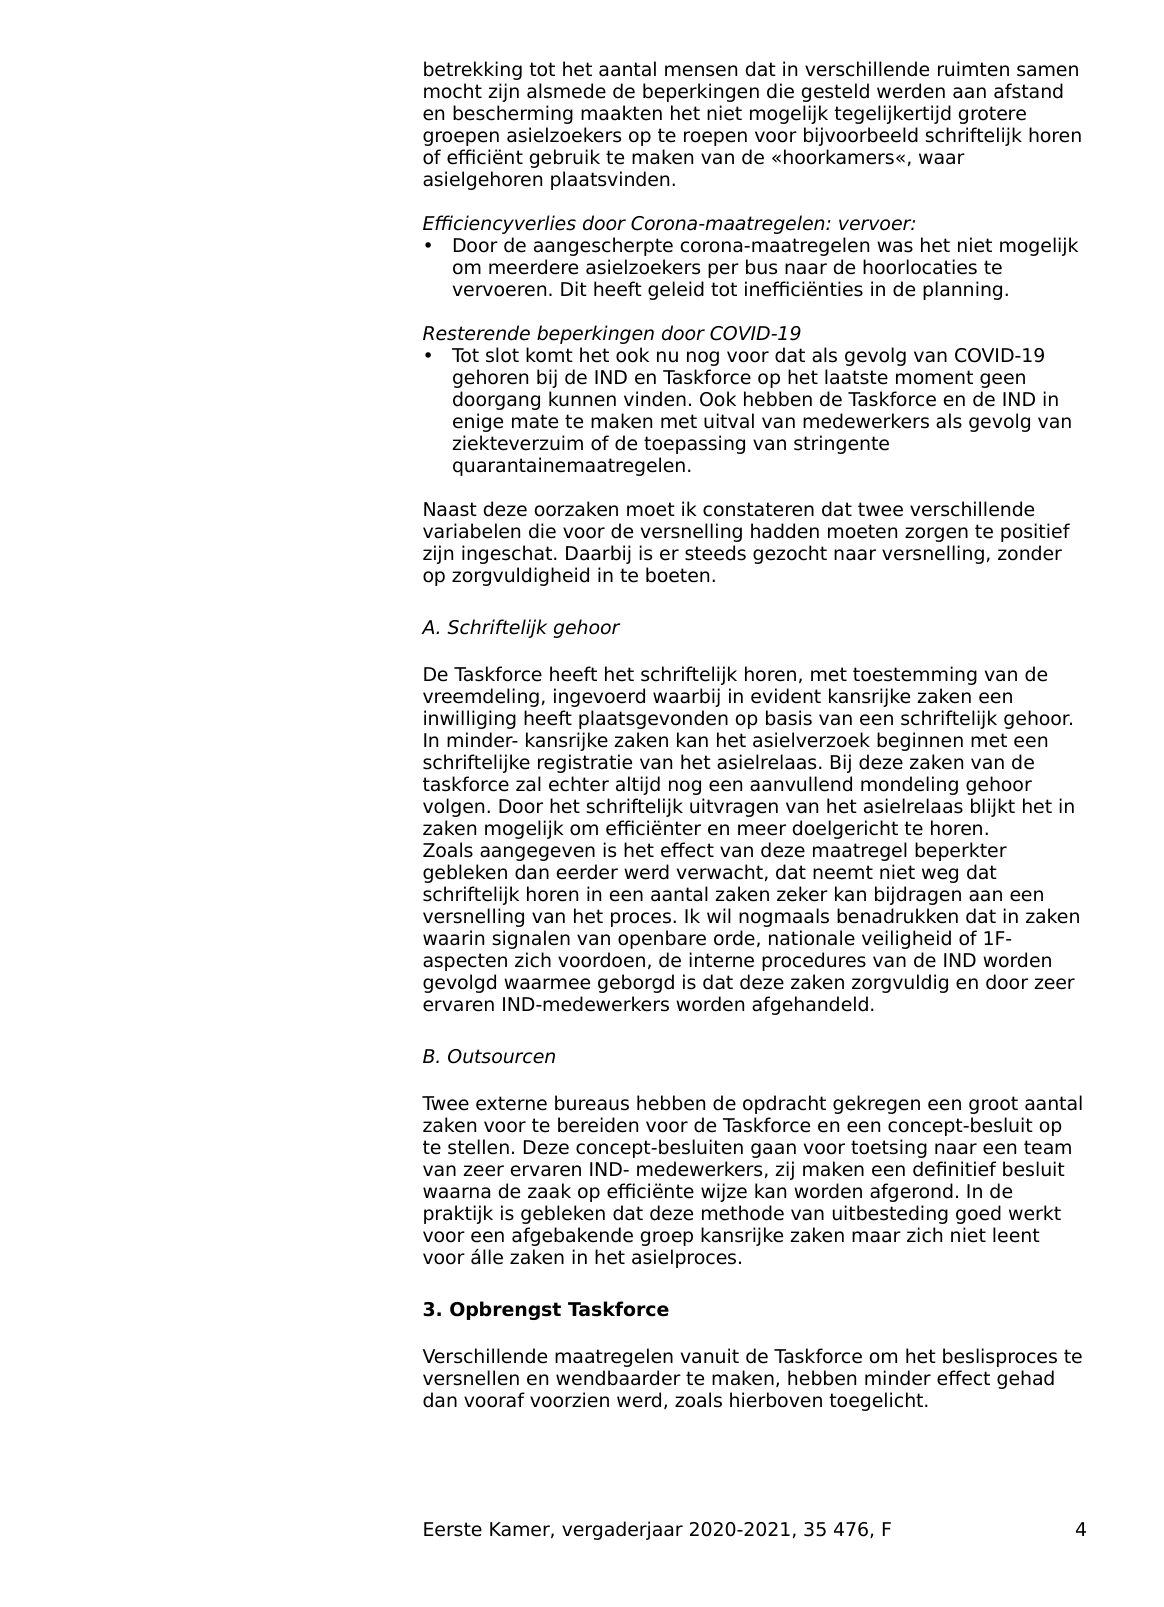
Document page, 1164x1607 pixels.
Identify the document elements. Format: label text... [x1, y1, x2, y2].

text betrekking tot het aantal mensen dat in verschillende ruimten samen mocht zijn alsmede de beperkingen die gesteld werden aan afstand en bescherming maakten het niet mogelijk tegelijkertijd grotere groepen asielzoekers op te roepen voor bijvoorbeeld schriftelijk horen of efficiënt gebruik te maken van de «hoorkamers«, waar asielgehoren plaatsvinden. [422, 59, 1087, 191]
subtitle Resterende beperkingen door COVID-19 [422, 323, 1087, 345]
subtitle A. Schriftelijk gehoor [422, 617, 1087, 639]
text • Tot slot komt het ook nu nog voor dat als gevolg van COVID-19 gehoren bij de IND en Taskforce op het laatste moment geen doorgang kunnen vinden. Ook hebben de Taskforce en de IND in enige mate te maken met uitval van medewerkers als gevolg van ziekteverzuim of de toepassing van stringente quarantainemaatregelen. [422, 345, 1087, 477]
subtitle Efficiencyverlies door Corona-maatregelen: vervoer: [422, 213, 1087, 235]
text Zoals aangegeven is het effect van deze maatregel beperkter gebleken dan eerder werd verwacht, dat neemt niet weg dat schriftelijk horen in een aantal zaken zeker kan bijdragen aan een versnelling van het proces. Ik wil nogmaals benadrukken dat in zaken waarin signalen van openbare orde, nationale veiligheid of 1F-aspecten zich voordoen, de interne procedures van de IND worden gevolgd waarmee geborgd is dat deze zaken zorgvuldig en door zeer ervaren IND-medewerkers worden afgehandeld. [422, 840, 1087, 1016]
text Twee externe bureaus hebben de opdracht gekregen een groot aantal zaken voor te bereiden voor de Taskforce en een concept-besluit op te stellen. Deze concept-besluiten gaan voor toetsing naar een team van zeer ervaren IND- medewerkers, zij maken een definitief besluit waarna de zaak op efficiënte wijze kan worden afgerond. In de praktijk is gebleken dat deze methode van uitbesteding goed werkt voor een afgebakende groep kansrijke zaken maar zich niet leent voor álle zaken in het asielproces. [422, 1093, 1087, 1269]
subtitle 3. Opbrengst Taskforce [422, 1299, 1087, 1321]
text Naast deze oorzaken moet ik constateren dat twee verschillende variabelen die voor de versnelling hadden moeten zorgen te positief zijn ingeschat. Daarbij is er steeds gezocht naar versnelling, zonder op zorgvuldigheid in te boeten. [422, 499, 1087, 587]
text De Taskforce heeft het schriftelijk horen, met toestemming van de vreemdeling, ingevoerd waarbij in evident kansrijke zaken een inwilliging heeft plaatsgevonden op basis van een schriftelijk gehoor. In minder- kansrijke zaken kan het asielverzoek beginnen met een schriftelijke registratie van het asielrelaas. Bij deze zaken van de taskforce zal echter altijd nog een aanvullend mondeling gehoor volgen. Door het schriftelijk uitvragen van het asielrelaas blijkt het in zaken mogelijk om efficiënter en meer doelgericht te horen. [422, 664, 1087, 840]
subtitle B. Outsourcen [422, 1046, 1087, 1068]
text Verschillende maatregelen vanuit de Taskforce om het beslisproces te versnellen en wendbaarder te maken, hebben minder effect gehad dan vooraf voorzien werd, zoals hierboven toegelicht. [422, 1346, 1087, 1412]
text • Door de aangescherpte corona-maatregelen was het niet mogelijk om meerdere asielzoekers per bus naar de hoorlocaties te vervoeren. Dit heeft geleid tot inefficiënties in de planning. [422, 235, 1087, 301]
